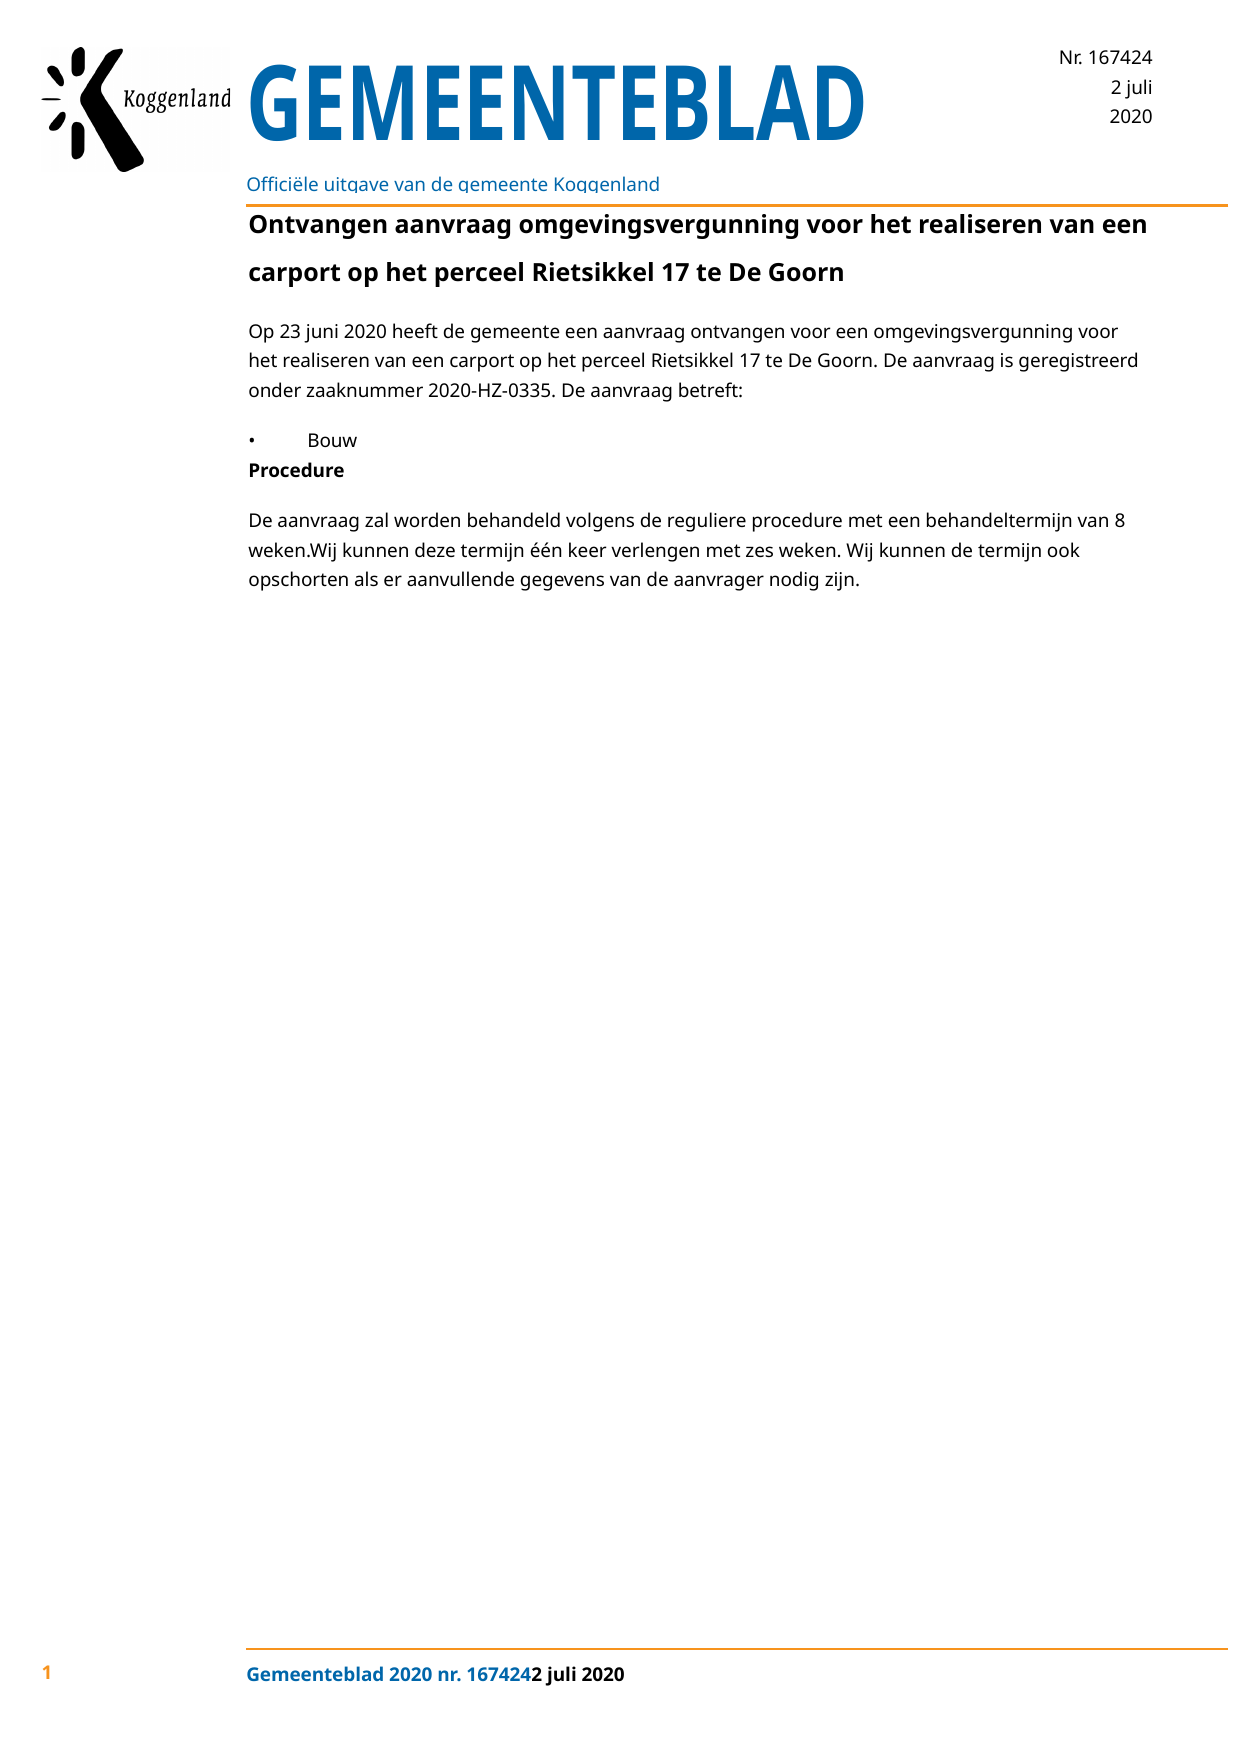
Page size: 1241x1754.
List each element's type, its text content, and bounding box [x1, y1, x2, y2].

text Procedure [248, 457, 1152, 483]
text De aanvraag zal worden behandeld volgens de reguliere procedure met een behandeltermijn van 8 weken.Wij kunnen deze termijn één keer verlengen met zes weken. Wij kunnen de termijn ook opschorten als er aanvullende gegevens van de aanvrager nodig zijn. [248, 507, 1152, 592]
picture [41, 47, 231, 172]
list Bouw [248, 427, 1152, 453]
text Ontvangen aanvraag omgevingsvergunning voor het realiseren van een carport op het perceel Rietsikkel 17 te De Goorn [248, 207, 1152, 288]
text Op 23 juni 2020 heeft de gemeente een aanvraag ontvangen voor een omgevingsvergunning voor het realiseren van een carport op het perceel Rietsikkel 17 te De Goorn. De aanvraag is geregistreerd onder zaaknummer 2020-HZ-0335. De aanvraag betreft: [248, 318, 1152, 403]
